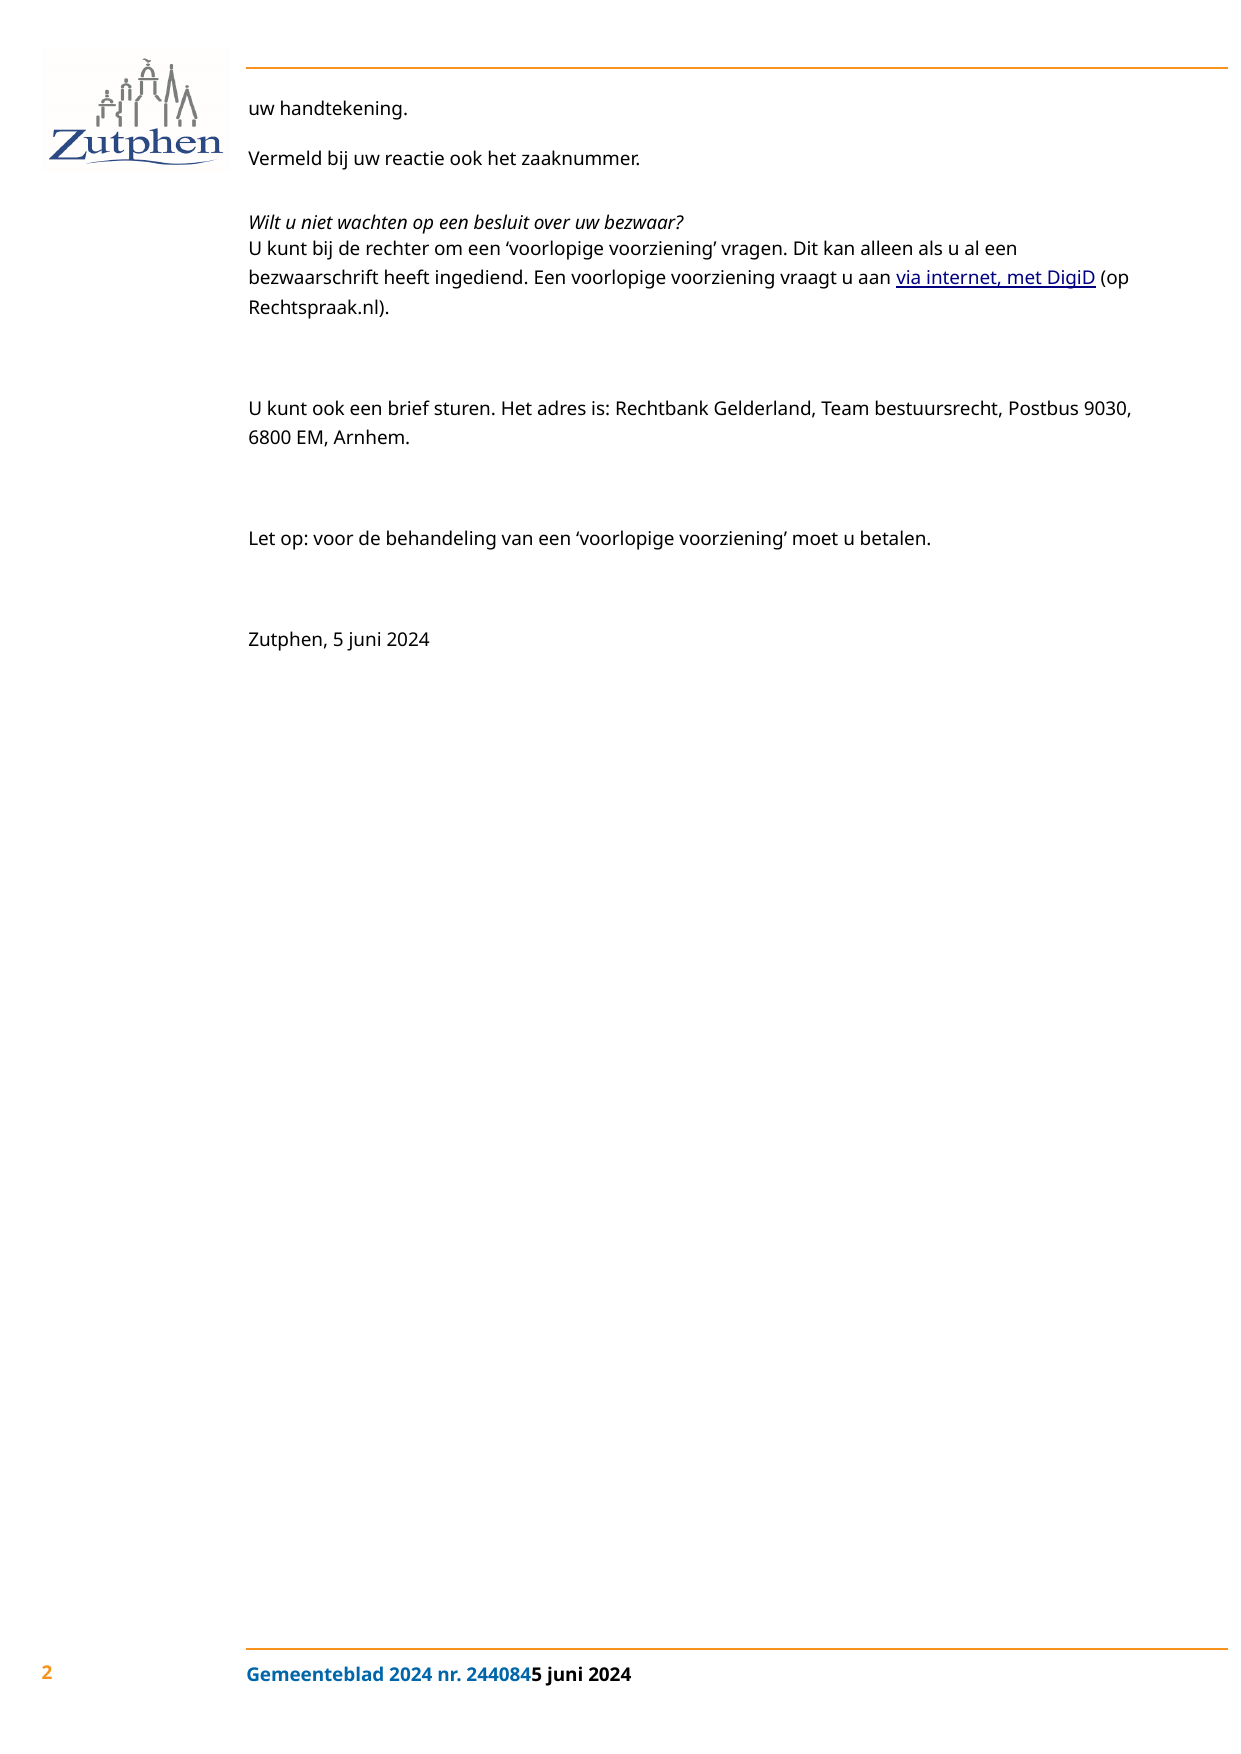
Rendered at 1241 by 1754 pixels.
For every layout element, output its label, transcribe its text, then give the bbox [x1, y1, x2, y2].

text uw handtekening. [248, 95, 1152, 121]
text Vermeld bij uw reactie ook het zaaknummer. [248, 145, 1152, 171]
text U kunt ook een brief sturen. Het adres is: Rechtbank Gelderland, Team bestuursrecht, Postbus 9030, 6800 EM, Arnhem. [248, 395, 1152, 450]
text U kunt bij de rechter om een ‘voorlopige voorziening’ vragen. Dit kan alleen als u al een bezwaarschrift heeft ingediend. Een voorlopige voorziening vraagt u aan via internet, met DigiD (op Rechtspraak.nl). [248, 235, 1152, 320]
text Let op: voor de behandeling van een ‘voorlopige voorziening’ moet u betalen. [248, 525, 1152, 551]
text Wilt u niet wachten op een besluit over uw bezwaar? [248, 209, 1152, 235]
picture [41, 47, 231, 172]
text Zutphen, 5 juni 2024 [248, 626, 1152, 652]
